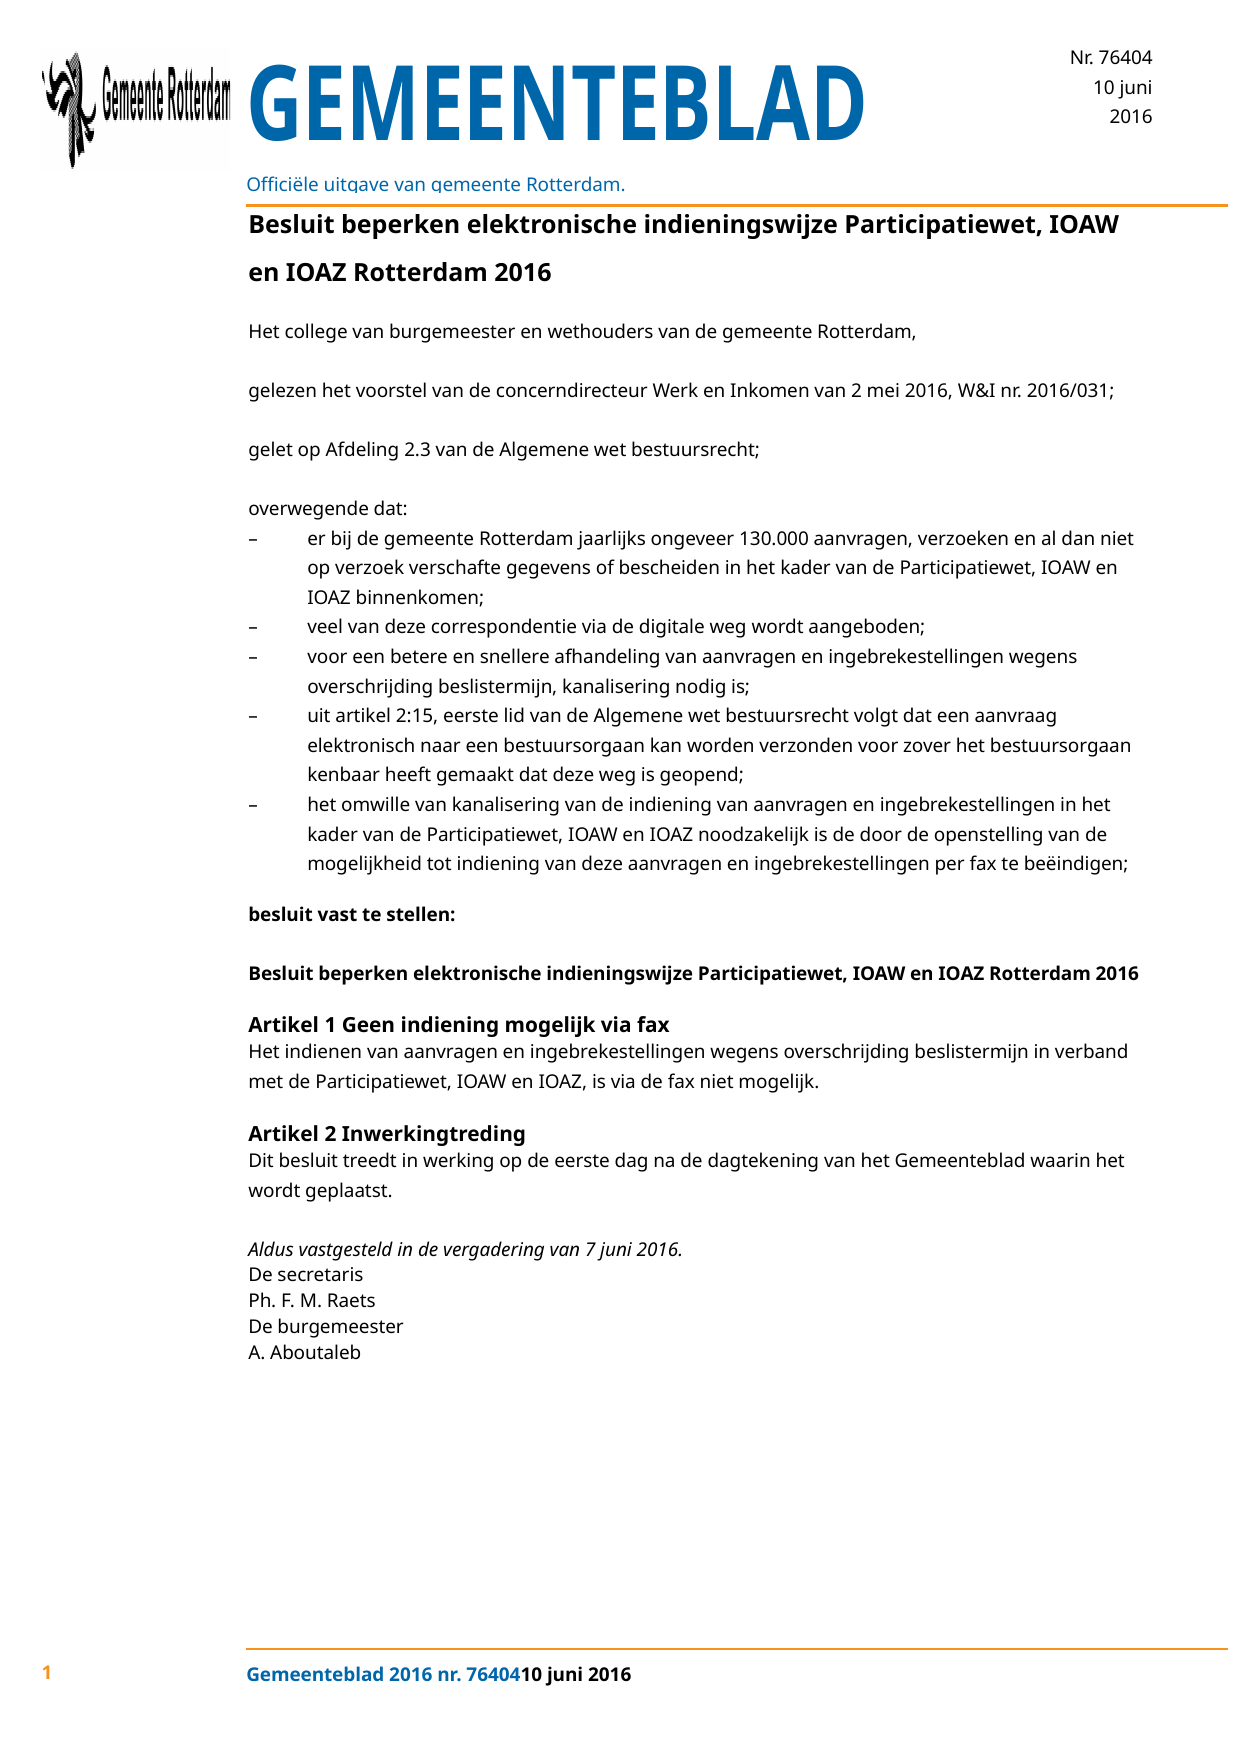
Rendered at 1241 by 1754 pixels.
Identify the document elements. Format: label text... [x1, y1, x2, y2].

picture [41, 47, 231, 172]
text Besluit beperken elektronische indieningswijze Participatiewet, IOAW en IOAZ Rotterdam 2016 [248, 207, 1152, 288]
text Aldus vastgesteld in de vergadering van 7 juni 2016. [248, 1236, 1152, 1262]
text Besluit beperken elektronische indieningswijze Participatiewet, IOAW en IOAZ Rotterdam 2016 [248, 960, 1152, 986]
text Artikel 2 Inwerkingtreding [248, 1119, 1152, 1147]
text gelezen het voorstel van de concerndirecteur Werk en Inkomen van 2 mei 2016, W&I nr. 2016/031; [248, 377, 1152, 403]
text Artikel 1 Geen indiening mogelijk via fax [248, 1010, 1152, 1039]
list er bij de gemeente Rotterdam jaarlijks ongeveer 130.000 aanvragen, verzoeken en al dan niet op verzoek verschafte gegevens of bescheiden in het kader van de Participatiewet, IOAW en IOAZ binnenkomen; [248, 525, 1152, 610]
list uit artikel 2:15, eerste lid van de Algemene wet bestuursrecht volgt dat een aanvraag elektronisch naar een bestuursorgaan kan worden verzonden voor zover het bestuursorgaan kenbaar heeft gemaakt dat deze weg is geopend; [248, 702, 1152, 787]
text Het college van burgemeester en wethouders van de gemeente Rotterdam, [248, 318, 1152, 344]
text Het indienen van aanvragen en ingebrekestellingen wegens overschrijding beslistermijn in verband met de Participatiewet, IOAW en IOAZ, is via de fax niet mogelijk. [248, 1039, 1152, 1094]
list veel van deze correspondentie via de digitale weg wordt aangeboden; [248, 614, 1152, 639]
list voor een betere en snellere afhandeling van aanvragen en ingebrekestellingen wegens overschrijding beslistermijn, kanalisering nodig is; [248, 643, 1152, 699]
text overwegende dat: [248, 495, 1152, 521]
text A. Aboutaleb [248, 1339, 1152, 1364]
text Ph. F. M. Raets [248, 1287, 1152, 1313]
text gelet op Afdeling 2.3 van de Algemene wet bestuursrecht; [248, 436, 1152, 462]
list het omwille van kanalisering van de indiening van aanvragen en ingebrekestellingen in het kader van de Participatiewet, IOAW en IOAZ noodzakelijk is de door de openstelling van de mogelijkheid tot indiening van deze aanvragen en ingebrekestellingen per fax te beëindigen; [248, 791, 1152, 876]
text De burgemeester [248, 1313, 1152, 1339]
text Dit besluit treedt in werking op de eerste dag na de dagtekening van het Gemeenteblad waarin het wordt geplaatst. [248, 1147, 1152, 1202]
text besluit vast te stellen: [248, 901, 1152, 926]
text De secretaris [248, 1262, 1152, 1287]
